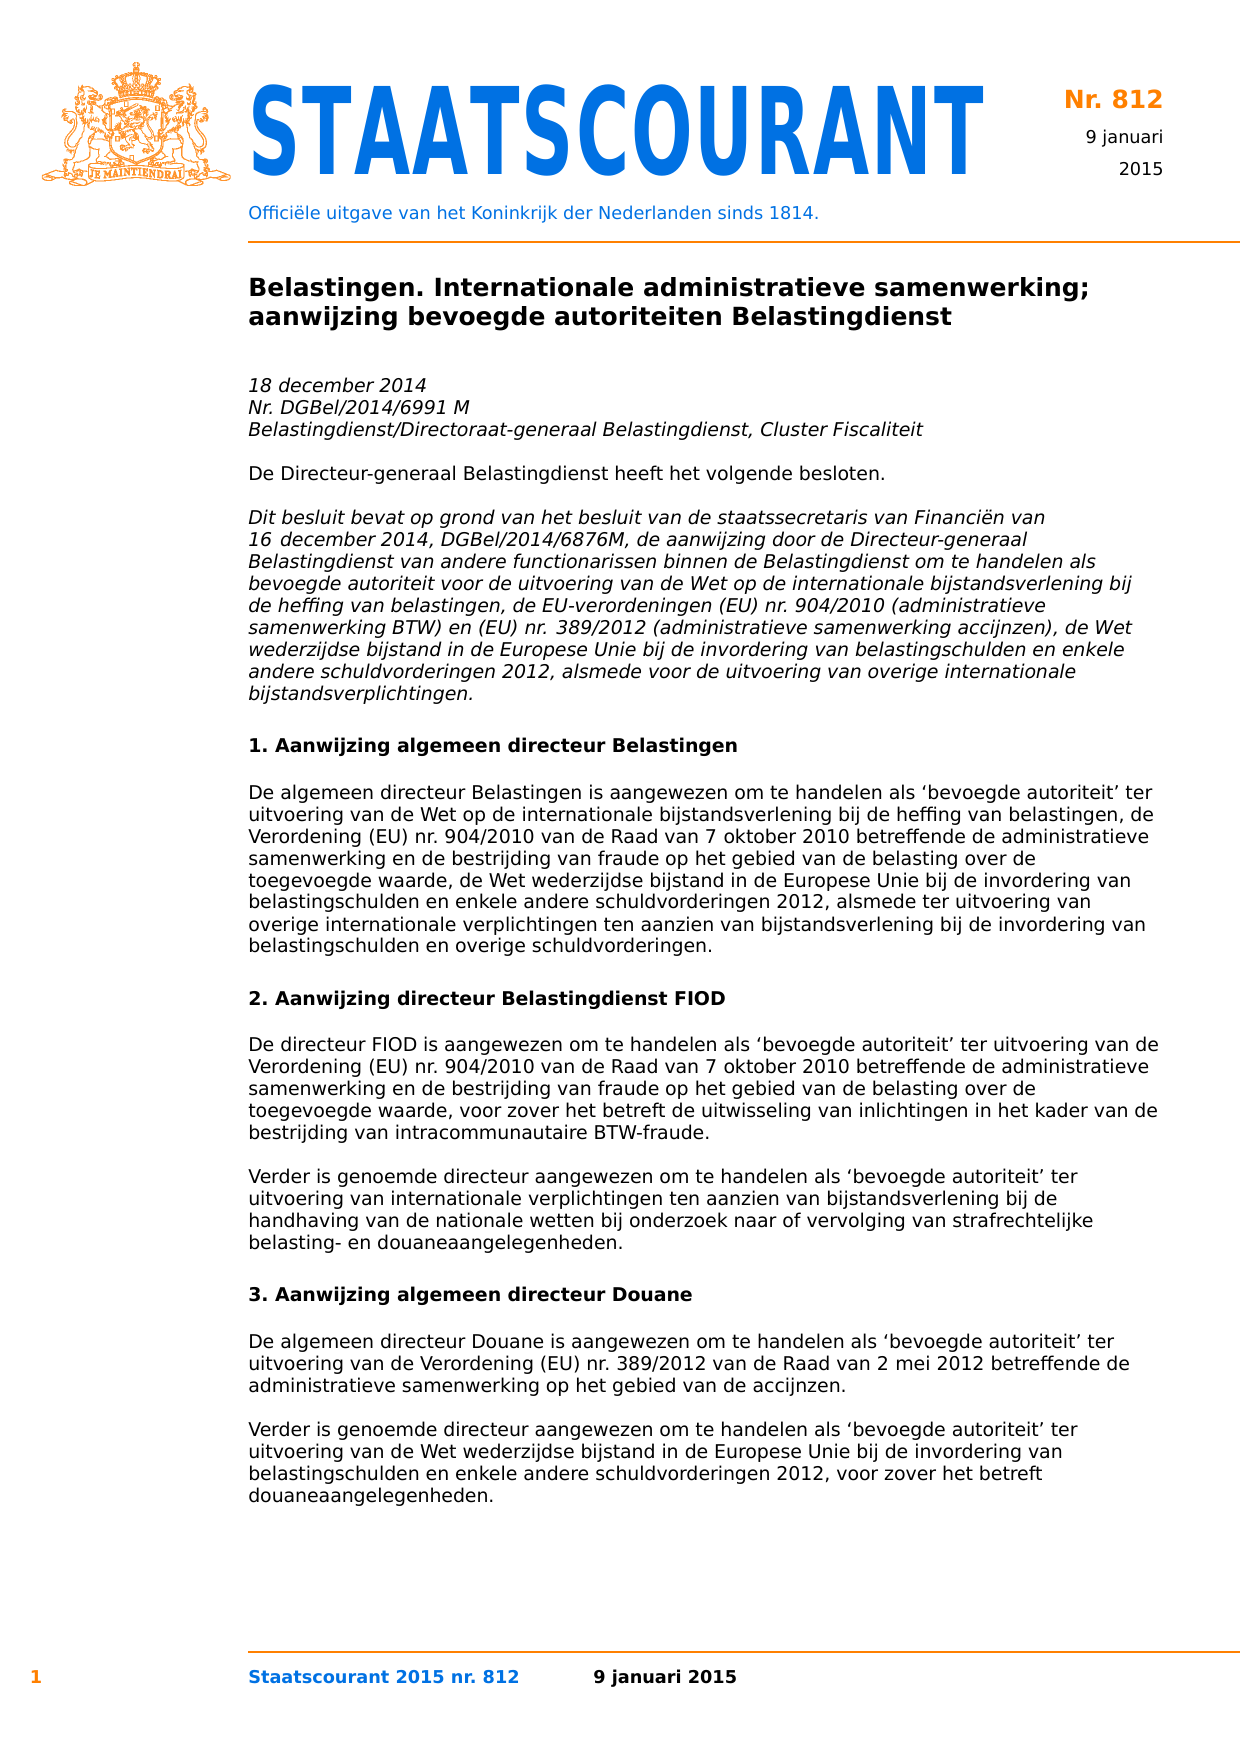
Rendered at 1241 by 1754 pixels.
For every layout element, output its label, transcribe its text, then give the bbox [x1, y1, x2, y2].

table_header Nr. 812 [998, 62, 1240, 121]
text Verder is genoemde directeur aangewezen om te handelen als ‘bevoegde autoriteit’ ter uitvoering van de Wet wederzijdse bijstand in de Europese Unie bij de invordering van belastingschulden en enkele andere schuldvorderingen 2012, voor zover het betreft douaneaangelegenheden. [248, 1419, 1163, 1507]
text Dit besluit bevat op grond van het besluit van de staatssecretaris van Financiën van 16 december 2014, DGBel/2014/6876M, de aanwijzing door de Directeur-generaal Belastingdienst van andere functionarissen binnen de Belastingdienst om te handelen als bevoegde autoriteit voor de uitvoering van de Wet op de internationale bijstandsverlening bij de heffing van belastingen, de EU-verordeningen (EU) nr. 904/2010 (administratieve samenwerking BTW) en (EU) nr. 389/2012 (administratieve samenwerking accijnzen), de Wet wederzijdse bijstand in de Europese Unie bij de invordering van belastingschulden en enkele andere schuldvorderingen 2012, alsmede voor de uitvoering van overige internationale bijstandsverplichtingen. [248, 507, 1163, 704]
table_cell 2015 [998, 153, 1240, 203]
subtitle Belastingen. Internationale administratieve samenwerking; aanwijzing bevoegde autoriteiten Belastingdienst [248, 273, 1163, 331]
text De directeur FIOD is aangewezen om te handelen als ‘bevoegde autoriteit’ ter uitvoering van de Verordening (EU) nr. 904/2010 van de Raad van 7 oktober 2010 betreffende de administratieve samenwerking en de bestrijding van fraude op het gebied van de belasting over de toegevoegde waarde, voor zover het betreft de uitwisseling van inlichtingen in het kader van de bestrijding van intracommunautaire BTW-fraude. [248, 1034, 1163, 1144]
subtitle 3. Aanwijzing algemeen directeur Douane [248, 1284, 1163, 1306]
text De algemeen directeur Belastingen is aangewezen om te handelen als ‘bevoegde autoriteit’ ter uitvoering van de Wet op de internationale bijstandsverlening bij de heffing van belastingen, de Verordening (EU) nr. 904/2010 van de Raad van 7 oktober 2010 betreffende de administratieve samenwerking en de bestrijding van fraude op het gebied van de belasting over de toegevoegde waarde, de Wet wederzijdse bijstand in de Europese Unie bij de invordering van belastingschulden en enkele andere schuldvorderingen 2012, alsmede ter uitvoering van overige internationale verplichtingen ten aanzien van bijstandsverlening bij de invordering van belastingschulden en overige schuldvorderingen. [248, 782, 1163, 957]
text Belastingdienst/Directoraat-generaal Belastingdienst, Cluster Fiscaliteit [248, 419, 1163, 441]
text De algemeen directeur Douane is aangewezen om te handelen als ‘bevoegde autoriteit’ ter uitvoering van de Verordening (EU) nr. 389/2012 van de Raad van 2 mei 2012 betreffende de administratieve samenwerking op het gebied van de accijnzen. [248, 1331, 1163, 1397]
table_cell Officiële uitgave van het Koninkrijk der Nederlanden sinds 1814. [248, 203, 1240, 241]
subtitle 2. Aanwijzing directeur Belastingdienst FIOD [248, 987, 1163, 1009]
picture [41, 62, 231, 186]
table_header STAATSCOURANT [248, 62, 998, 203]
table_header [25, 62, 248, 241]
subtitle 1. Aanwijzing algemeen directeur Belastingen [248, 734, 1163, 757]
table_cell 9 januari [998, 121, 1240, 153]
text 18 december 2014 [248, 375, 1163, 397]
text De Directeur-generaal Belastingdienst heeft het volgende besloten. [248, 463, 1163, 485]
text Nr. DGBel/2014/6991 M [248, 397, 1163, 419]
text Verder is genoemde directeur aangewezen om te handelen als ‘bevoegde autoriteit’ ter uitvoering van internationale verplichtingen ten aanzien van bijstandsverlening bij de handhaving van de nationale wetten bij onderzoek naar of vervolging van strafrechtelijke belasting- en douaneaangelegenheden. [248, 1166, 1163, 1254]
